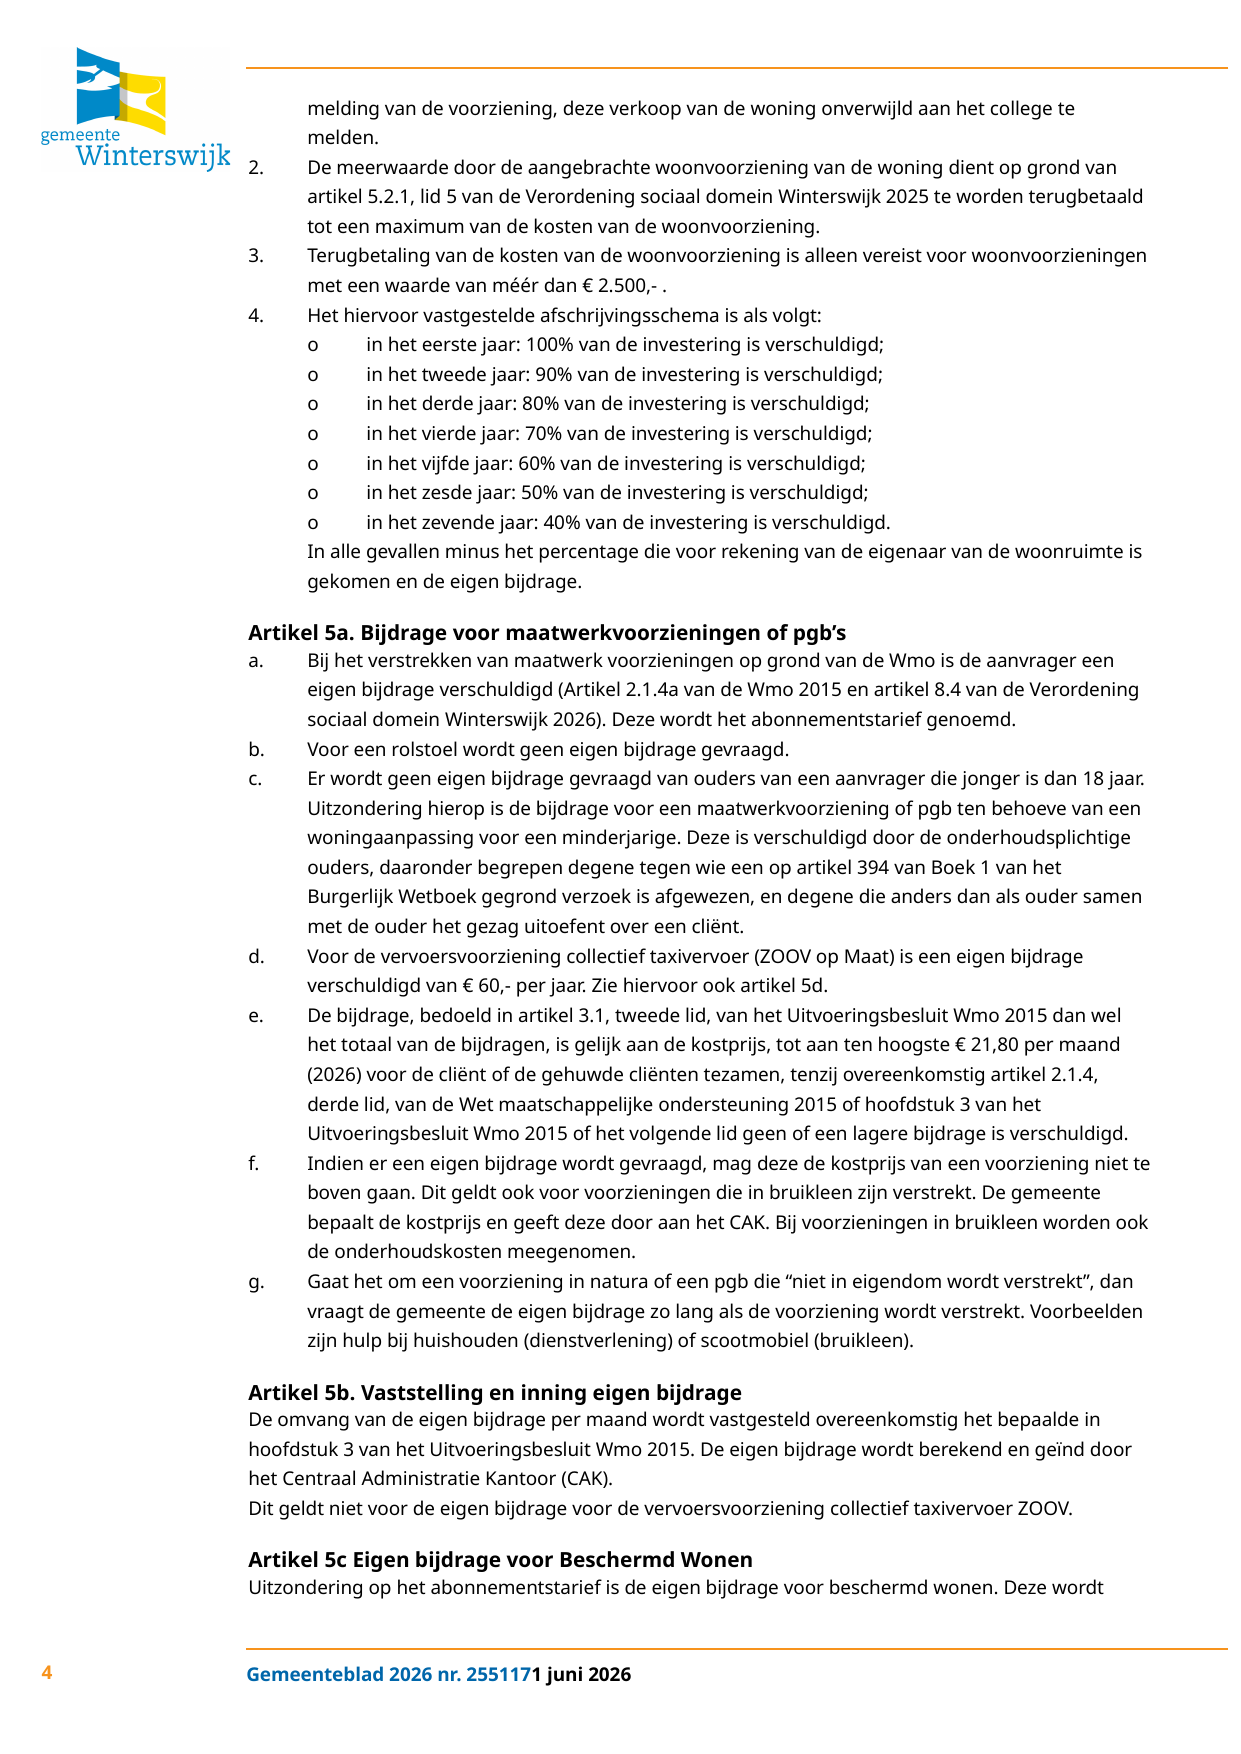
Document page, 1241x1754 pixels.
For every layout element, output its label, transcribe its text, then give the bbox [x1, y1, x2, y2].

list in het eerste jaar: 100% van de investering is verschuldigd; [307, 331, 1152, 357]
list in het vijfde jaar: 60% van de investering is verschuldigd; [307, 450, 1152, 476]
list De bijdrage, bedoeld in artikel 3.1, tweede lid, van het Uitvoeringsbesluit Wmo 2015 dan wel het totaal van de bijdragen, is gelijk aan de kostprijs, tot aan ten hoogste € 21,80 per maand (2026) voor de cliënt of de gehuwde cliënten tezamen, tenzij overeenkomstig artikel 2.1.4, derde lid, van de Wet maatschappelijke ondersteuning 2015 of hoofdstuk 3 van het Uitvoeringsbesluit Wmo 2015 of het volgende lid geen of een lagere bijdrage is verschuldigd. [248, 1002, 1152, 1146]
text Dit geldt niet voor de eigen bijdrage voor de vervoersvoorziening collectief taxivervoer ZOOV. [248, 1495, 1152, 1521]
list in het tweede jaar: 90% van de investering is verschuldigd; [307, 361, 1152, 387]
text Artikel 5b. Vaststelling en inning eigen bijdrage [248, 1378, 1152, 1406]
list Voor een rolstoel wordt geen eigen bijdrage gevraagd. [248, 736, 1152, 761]
list melding van de voorziening, deze verkoop van de woning onverwijld aan het college te melden. [248, 95, 1152, 150]
list in het zevende jaar: 40% van de investering is verschuldigd. [307, 509, 1152, 535]
text De omvang van de eigen bijdrage per maand wordt vastgesteld overeenkomstig het bepaalde in hoofdstuk 3 van het Uitvoeringsbesluit Wmo 2015. De eigen bijdrage wordt berekend en geïnd door het Centraal Administratie Kantoor (CAK). [248, 1406, 1152, 1491]
text Uitzondering op het abonnementstarief is de eigen bijdrage voor beschermd wonen. Deze wordt [248, 1574, 1152, 1599]
list Gaat het om een voorziening in natura of een pgb die “niet in eigendom wordt verstrekt”, dan vraagt de gemeente de eigen bijdrage zo lang als de voorziening wordt verstrekt. Voorbeelden zijn hulp bij huishouden (dienstverlening) of scootmobiel (bruikleen). [248, 1268, 1152, 1353]
list in het zesde jaar: 50% van de investering is verschuldigd; [307, 479, 1152, 505]
text Artikel 5c Eigen bijdrage voor Beschermd Wonen [248, 1545, 1152, 1574]
list In alle gevallen minus het percentage die voor rekening van de eigenaar van de woonruimte is gekomen en de eigen bijdrage. [248, 538, 1152, 594]
picture [41, 47, 231, 172]
list Bij het verstrekken van maatwerk voorzieningen op grond van de Wmo is de aanvrager een eigen bijdrage verschuldigd (Artikel 2.1.4a van de Wmo 2015 en artikel 8.4 van de Verordening sociaal domein Winterswijk 2026). Deze wordt het abonnementstarief genoemd. [248, 647, 1152, 732]
list Indien er een eigen bijdrage wordt gevraagd, mag deze de kostprijs van een voorziening niet te boven gaan. Dit geldt ook voor voorzieningen die in bruikleen zijn verstrekt. De gemeente bepaalt de kostprijs en geeft deze door aan het CAK. Bij voorzieningen in bruikleen worden ook de onderhoudskosten meegenomen. [248, 1150, 1152, 1264]
picture [225, 153, 231, 162]
text Artikel 5a. Bijdrage voor maatwerkvoorzieningen of pgb’s [248, 618, 1152, 647]
list De meerwaarde door de aangebrachte woonvoorziening van de woning dient op grond van artikel 5.2.1, lid 5 van de Verordening sociaal domein Winterswijk 2025 te worden terugbetaald tot een maximum van de kosten van de woonvoorziening. [248, 154, 1152, 239]
list Er wordt geen eigen bijdrage gevraagd van ouders van een aanvrager die jonger is dan 18 jaar. Uitzondering hierop is de bijdrage voor een maatwerkvoorziening of pgb ten behoeve van een woningaanpassing voor een minderjarige. Deze is verschuldigd door de onderhoudsplichtige ouders, daaronder begrepen degene tegen wie een op artikel 394 van Boek 1 van het Burgerlijk Wetboek gegrond verzoek is afgewezen, en degene die anders dan als ouder samen met de ouder het gezag uitoefent over een cliënt. [248, 765, 1152, 939]
list Voor de vervoersvoorziening collectief taxivervoer (ZOOV op Maat) is een eigen bijdrage verschuldigd van € 60,- per jaar. Zie hiervoor ook artikel 5d. [248, 943, 1152, 998]
list in het derde jaar: 80% van de investering is verschuldigd; [307, 391, 1152, 416]
list in het vierde jaar: 70% van de investering is verschuldigd; [307, 420, 1152, 446]
list Het hiervoor vastgestelde afschrijvingsschema is als volgt: [248, 302, 1152, 328]
list Terugbetaling van de kosten van de woonvoorziening is alleen vereist voor woonvoorzieningen met een waarde van méér dan € 2.500,- . [248, 243, 1152, 298]
